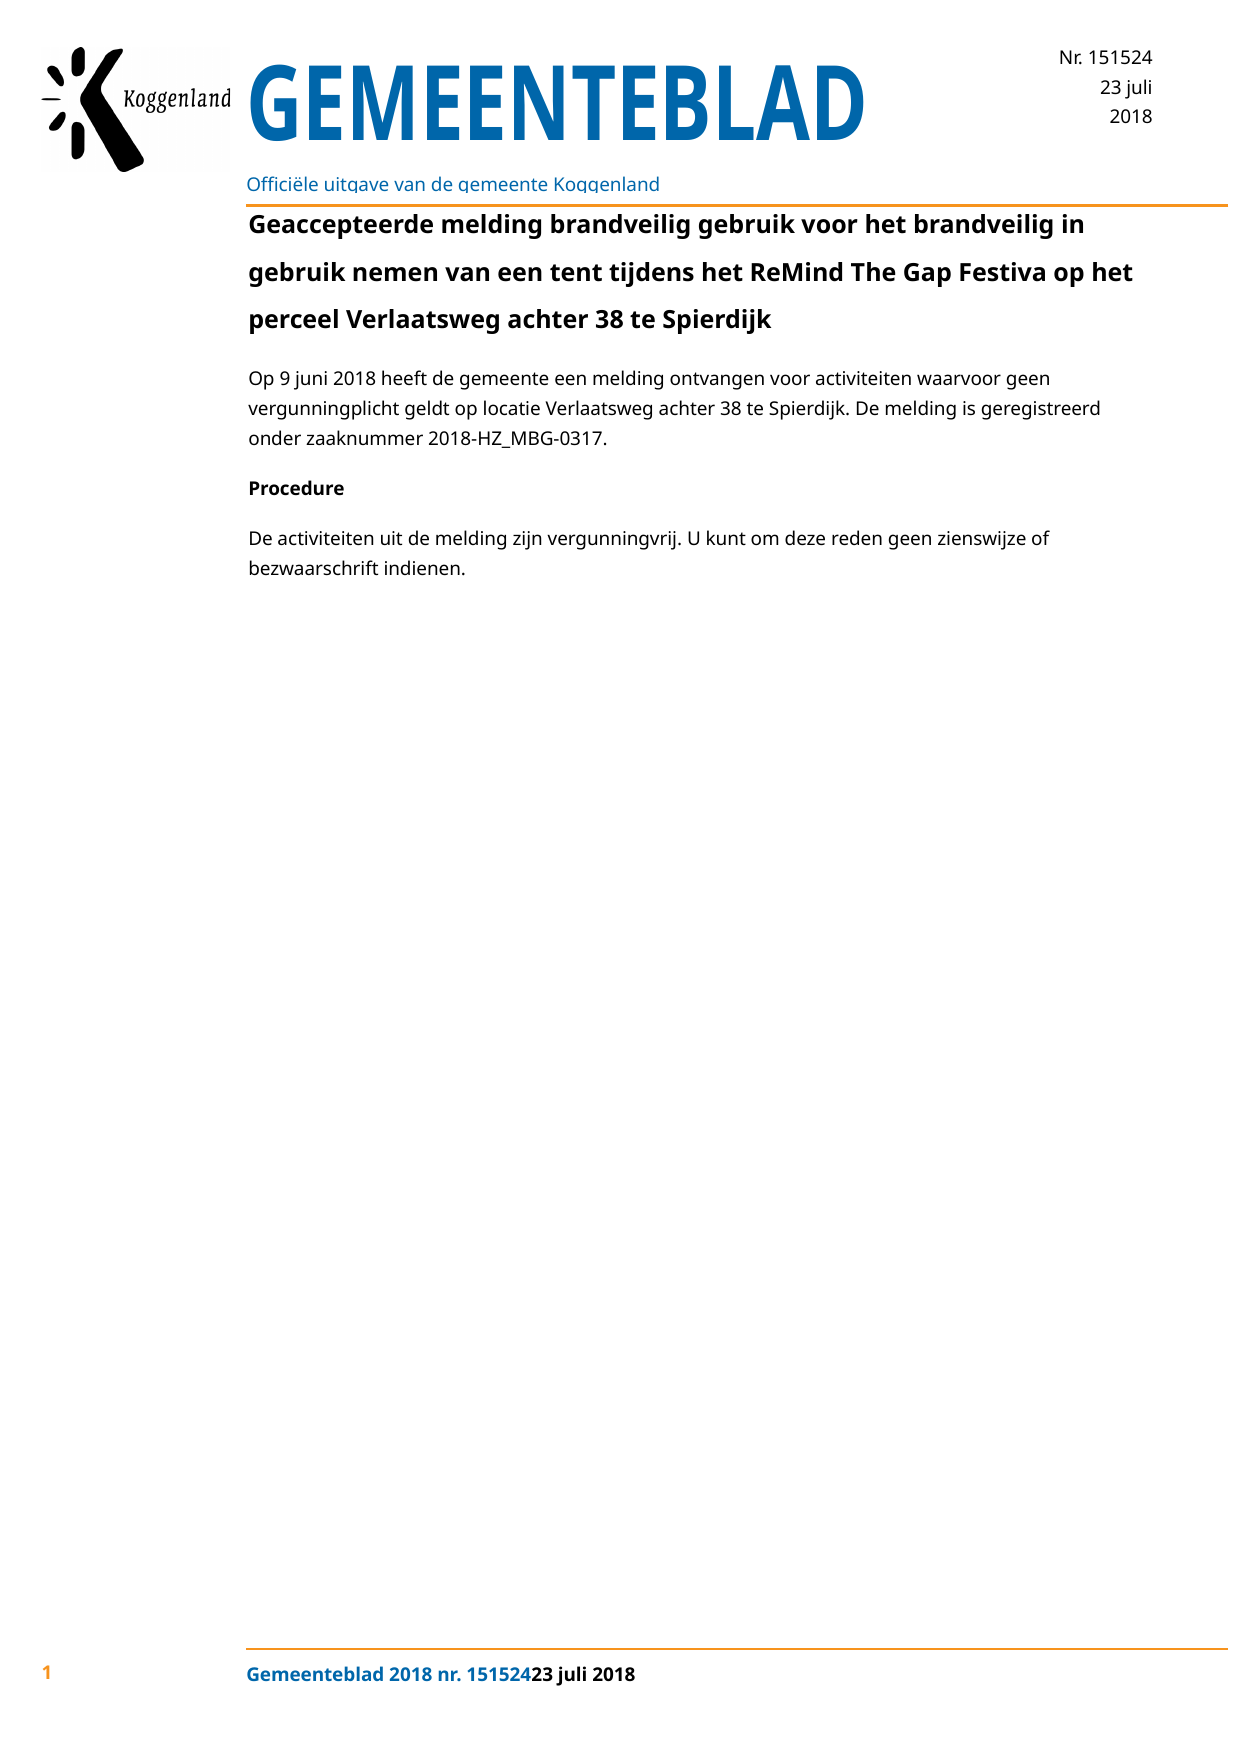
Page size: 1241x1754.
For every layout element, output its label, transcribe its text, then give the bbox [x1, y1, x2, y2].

text Procedure [248, 475, 1152, 501]
text Op 9 juni 2018 heeft de gemeente een melding ontvangen voor activiteiten waarvoor geen vergunningplicht geldt op locatie Verlaatsweg achter 38 te Spierdijk. De melding is geregistreerd onder zaaknummer 2018-HZ_MBG-0317. [248, 366, 1152, 450]
picture [41, 47, 231, 172]
text De activiteiten uit de melding zijn vergunningvrij. U kunt om deze reden geen zienswijze of bezwaarschrift indienen. [248, 526, 1152, 581]
text Geaccepteerde melding brandveilig gebruik voor het brandveilig in gebruik nemen van een tent tijdens het ReMind The Gap Festiva op het perceel Verlaatsweg achter 38 te Spierdijk [248, 207, 1152, 336]
